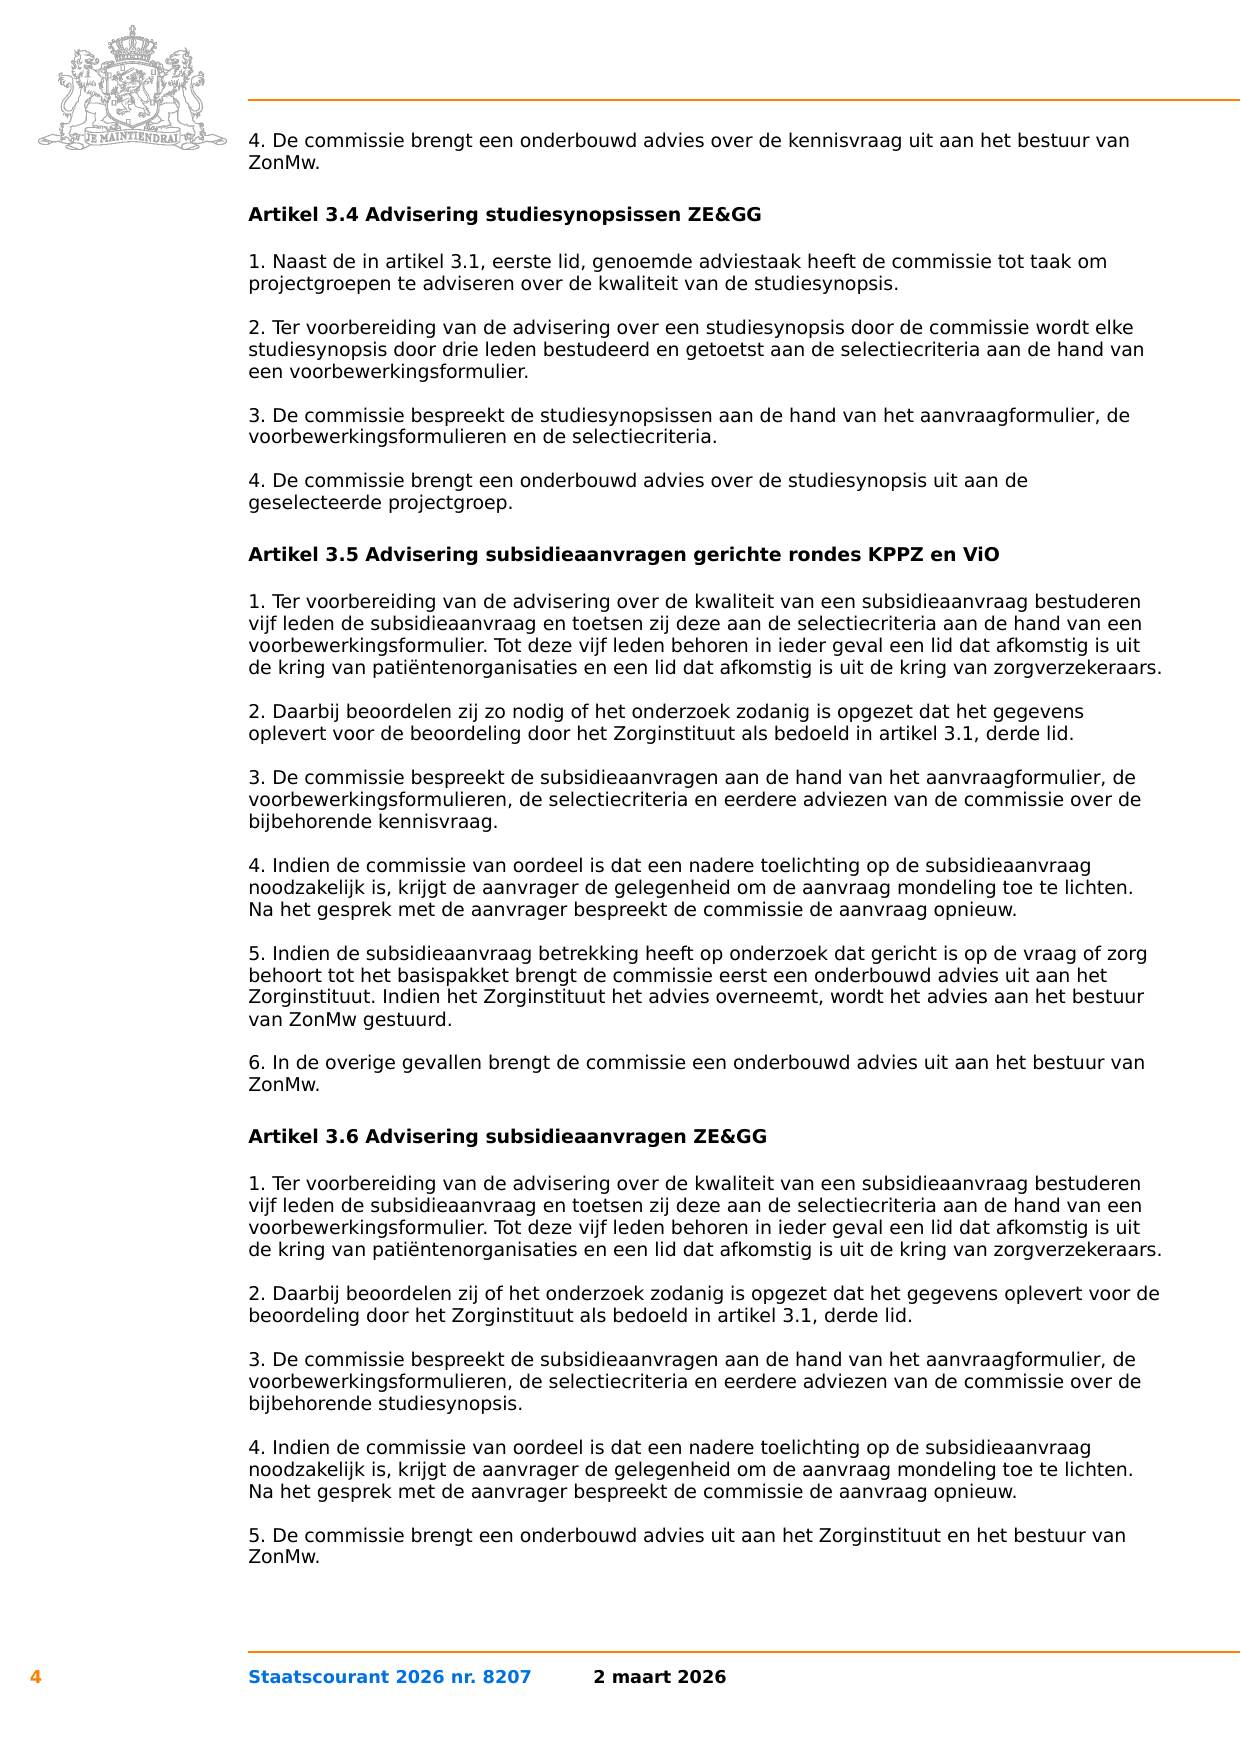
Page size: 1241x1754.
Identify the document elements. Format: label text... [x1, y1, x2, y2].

text 5. Indien de subsidieaanvraag betrekking heeft op onderzoek dat gericht is op de vraag of zorg behoort tot het basispakket brengt de commissie eerst een onderbouwd advies uit aan het Zorginstituut. Indien het Zorginstituut het advies overneemt, wordt het advies aan het bestuur van ZonMw gestuurd. [248, 942, 1163, 1030]
subtitle Artikel 3.5 Advisering subsidieaanvragen gerichte rondes KPPZ en ViO [248, 544, 1163, 566]
subtitle Artikel 3.6 Advisering subsidieaanvragen ZE&GG [248, 1126, 1163, 1148]
subtitle Artikel 3.4 Advisering studiesynopsissen ZE&GG [248, 204, 1163, 226]
text 4. De commissie brengt een onderbouwd advies over de studiesynopsis uit aan de geselecteerde projectgroep. [248, 470, 1163, 514]
text 6. In de overige gevallen brengt de commissie een onderbouwd advies uit aan het bestuur van ZonMw. [248, 1052, 1163, 1096]
text 2. Daarbij beoordelen zij zo nodig of het onderzoek zodanig is opgezet dat het gegevens oplevert voor de beoordeling door het Zorginstituut als bedoeld in artikel 3.1, derde lid. [248, 701, 1163, 745]
text 2. Ter voorbereiding van de advisering over een studiesynopsis door de commissie wordt elke studiesynopsis door drie leden bestudeerd en getoetst aan de selectiecriteria aan de hand van een voorbewerkingsformulier. [248, 317, 1163, 383]
text 3. De commissie bespreekt de subsidieaanvragen aan de hand van het aanvraagformulier, de voorbewerkingsformulieren, de selectiecriteria en eerdere adviezen van de commissie over de bijbehorende kennisvraag. [248, 767, 1163, 833]
picture [38, 25, 227, 150]
text 4. De commissie brengt een onderbouwd advies over de kennisvraag uit aan het bestuur van ZonMw. [248, 130, 1163, 174]
text 1. Ter voorbereiding van de advisering over de kwaliteit van een subsidieaanvraag bestuderen vijf leden de subsidieaanvraag en toetsen zij deze aan de selectiecriteria aan de hand van een voorbewerkingsformulier. Tot deze vijf leden behoren in ieder geval een lid dat afkomstig is uit de kring van patiëntenorganisaties en een lid dat afkomstig is uit de kring van zorgverzekeraars. [248, 591, 1163, 679]
text 5. De commissie brengt een onderbouwd advies uit aan het Zorginstituut en het bestuur van ZonMw. [248, 1524, 1163, 1568]
text 4. Indien de commissie van oordeel is dat een nadere toelichting op de subsidieaanvraag noodzakelijk is, krijgt de aanvrager de gelegenheid om de aanvraag mondeling toe te lichten. Na het gesprek met de aanvrager bespreekt de commissie de aanvraag opnieuw. [248, 855, 1163, 921]
text 4. Indien de commissie van oordeel is dat een nadere toelichting op de subsidieaanvraag noodzakelijk is, krijgt de aanvrager de gelegenheid om de aanvraag mondeling toe te lichten. Na het gesprek met de aanvrager bespreekt de commissie de aanvraag opnieuw. [248, 1437, 1163, 1503]
text 2. Daarbij beoordelen zij of het onderzoek zodanig is opgezet dat het gegevens oplevert voor de beoordeling door het Zorginstituut als bedoeld in artikel 3.1, derde lid. [248, 1283, 1163, 1327]
text 1. Naast de in artikel 3.1, eerste lid, genoemde adviestaak heeft de commissie tot taak om projectgroepen te adviseren over de kwaliteit van de studiesynopsis. [248, 251, 1163, 295]
text 1. Ter voorbereiding van de advisering over de kwaliteit van een subsidieaanvraag bestuderen vijf leden de subsidieaanvraag en toetsen zij deze aan de selectiecriteria aan de hand van een voorbewerkingsformulier. Tot deze vijf leden behoren in ieder geval een lid dat afkomstig is uit de kring van patiëntenorganisaties en een lid dat afkomstig is uit de kring van zorgverzekeraars. [248, 1173, 1163, 1261]
text 3. De commissie bespreekt de subsidieaanvragen aan de hand van het aanvraagformulier, de voorbewerkingsformulieren, de selectiecriteria en eerdere adviezen van de commissie over de bijbehorende studiesynopsis. [248, 1349, 1163, 1415]
text 3. De commissie bespreekt de studiesynopsissen aan de hand van het aanvraagformulier, de voorbewerkingsformulieren en de selectiecriteria. [248, 404, 1163, 448]
